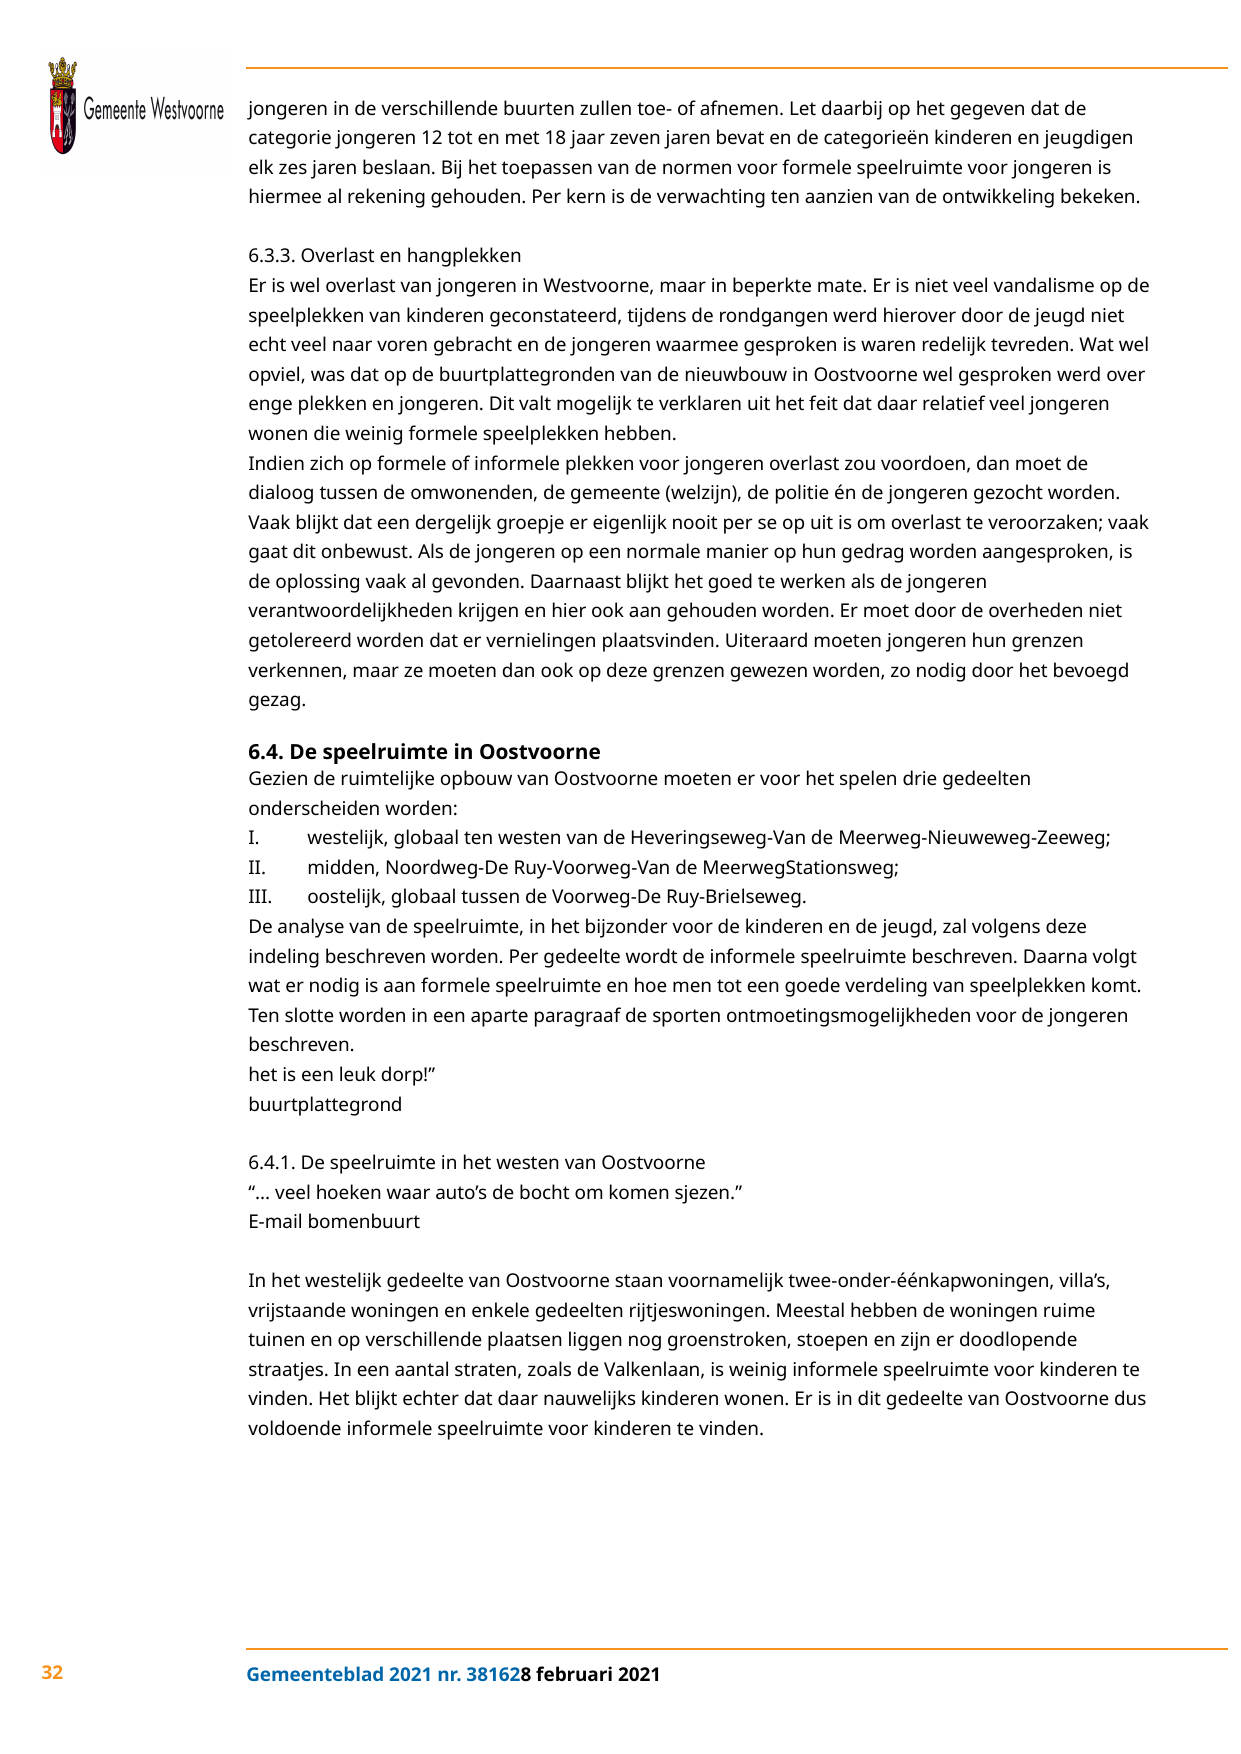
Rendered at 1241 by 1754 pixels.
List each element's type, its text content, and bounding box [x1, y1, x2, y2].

list westelijk, globaal ten westen van de Heveringseweg-Van de Meerweg-Nieuweweg-Zeeweg; [248, 824, 1152, 850]
text Gezien de ruimtelijke opbouw van Oostvoorne moeten er voor het spelen drie gedeelten onderscheiden worden: [248, 765, 1152, 821]
list oostelijk, globaal tussen de Voorweg-De Ruy-Brielseweg. [248, 884, 1152, 909]
text 6.4. De speelruimte in Oostvoorne [248, 737, 1152, 765]
text Er is wel overlast van jongeren in Westvoorne, maar in beperkte mate. Er is niet veel vandalisme op de speelplekken van kinderen geconstateerd, tijdens de rondgangen werd hierover door de jeugd niet echt veel naar voren gebracht en de jongeren waarmee gesproken is waren redelijk tevreden. Wat wel opviel, was dat op de buurtplattegronden van de nieuwbouw in Oostvoorne wel gesproken werd over enge plekken en jongeren. Dit valt mogelijk te verklaren uit het feit dat daar relatief veel jongeren wonen die weinig formele speelplekken hebben. [248, 272, 1152, 446]
list midden, Noordweg-De Ruy-Voorweg-Van de MeerwegStationsweg; [248, 854, 1152, 880]
table_header “... veel hoeken waar auto’s de bocht om komen sjezen.” E-mail bomenbuurt [248, 1179, 1152, 1234]
text In het westelijk gedeelte van Oostvoorne staan voornamelijk twee-onder-éénkapwoningen, villa’s, vrijstaande woningen en enkele gedeelten rijtjeswoningen. Meestal hebben de woningen ruime tuinen en op verschillende plaatsen liggen nog groenstroken, stoepen en zijn er doodlopende straatjes. In een aantal straten, zoals de Valkenlaan, is weinig informele speelruimte voor kinderen te vinden. Het blijkt echter dat daar nauwelijks kinderen wonen. Er is in dit gedeelte van Oostvoorne dus voldoende informele speelruimte voor kinderen te vinden. [248, 1267, 1152, 1441]
text 6.3.3. Overlast en hangplekken [248, 243, 1152, 268]
text jongeren in de verschillende buurten zullen toe- of afnemen. Let daarbij op het gegeven dat de categorie jongeren 12 tot en met 18 jaar zeven jaren bevat en de categorieën kinderen en jeugdigen elk zes jaren beslaan. Bij het toepassen van de normen voor formele speelruimte voor jongeren is hiermee al rekening gehouden. Per kern is de verwachting ten aanzien van de ontwikkeling bekeken. [248, 95, 1152, 209]
picture [41, 47, 231, 172]
text Indien zich op formele of informele plekken voor jongeren overlast zou voordoen, dan moet de dialoog tussen de omwonenden, de gemeente (welzijn), de politie én de jongeren gezocht worden. Vaak blijkt dat een dergelijk groepje er eigenlijk nooit per se op uit is om overlast te veroorzaken; vaak gaat dit onbewust. Als de jongeren op een normale manier op hun gedrag worden aangesproken, is de oplossing vaak al gevonden. Daarnaast blijkt het goed te werken als de jongeren verantwoordelijkheden krijgen en hier ook aan gehouden worden. Er moet door de overheden niet getolereerd worden dat er vernielingen plaatsvinden. Uiteraard moeten jongeren hun grenzen verkennen, maar ze moeten dan ook op deze grenzen gewezen worden, zo nodig door het bevoegd gezag. [248, 450, 1152, 712]
text 6.4.1. De speelruimte in het westen van Oostvoorne [248, 1149, 1152, 1175]
text De analyse van de speelruimte, in het bijzonder voor de kinderen en de jeugd, zal volgens deze indeling beschreven worden. Per gedeelte wordt de informele speelruimte beschreven. Daarna volgt wat er nodig is aan formele speelruimte en hoe men tot een goede verdeling van speelplekken komt. Ten slotte worden in een aparte paragraaf de sporten ontmoetingsmogelijkheden voor de jongeren beschreven. [248, 913, 1152, 1057]
table_header het is een leuk dorp!” buurtplattegrond [248, 1061, 1152, 1117]
